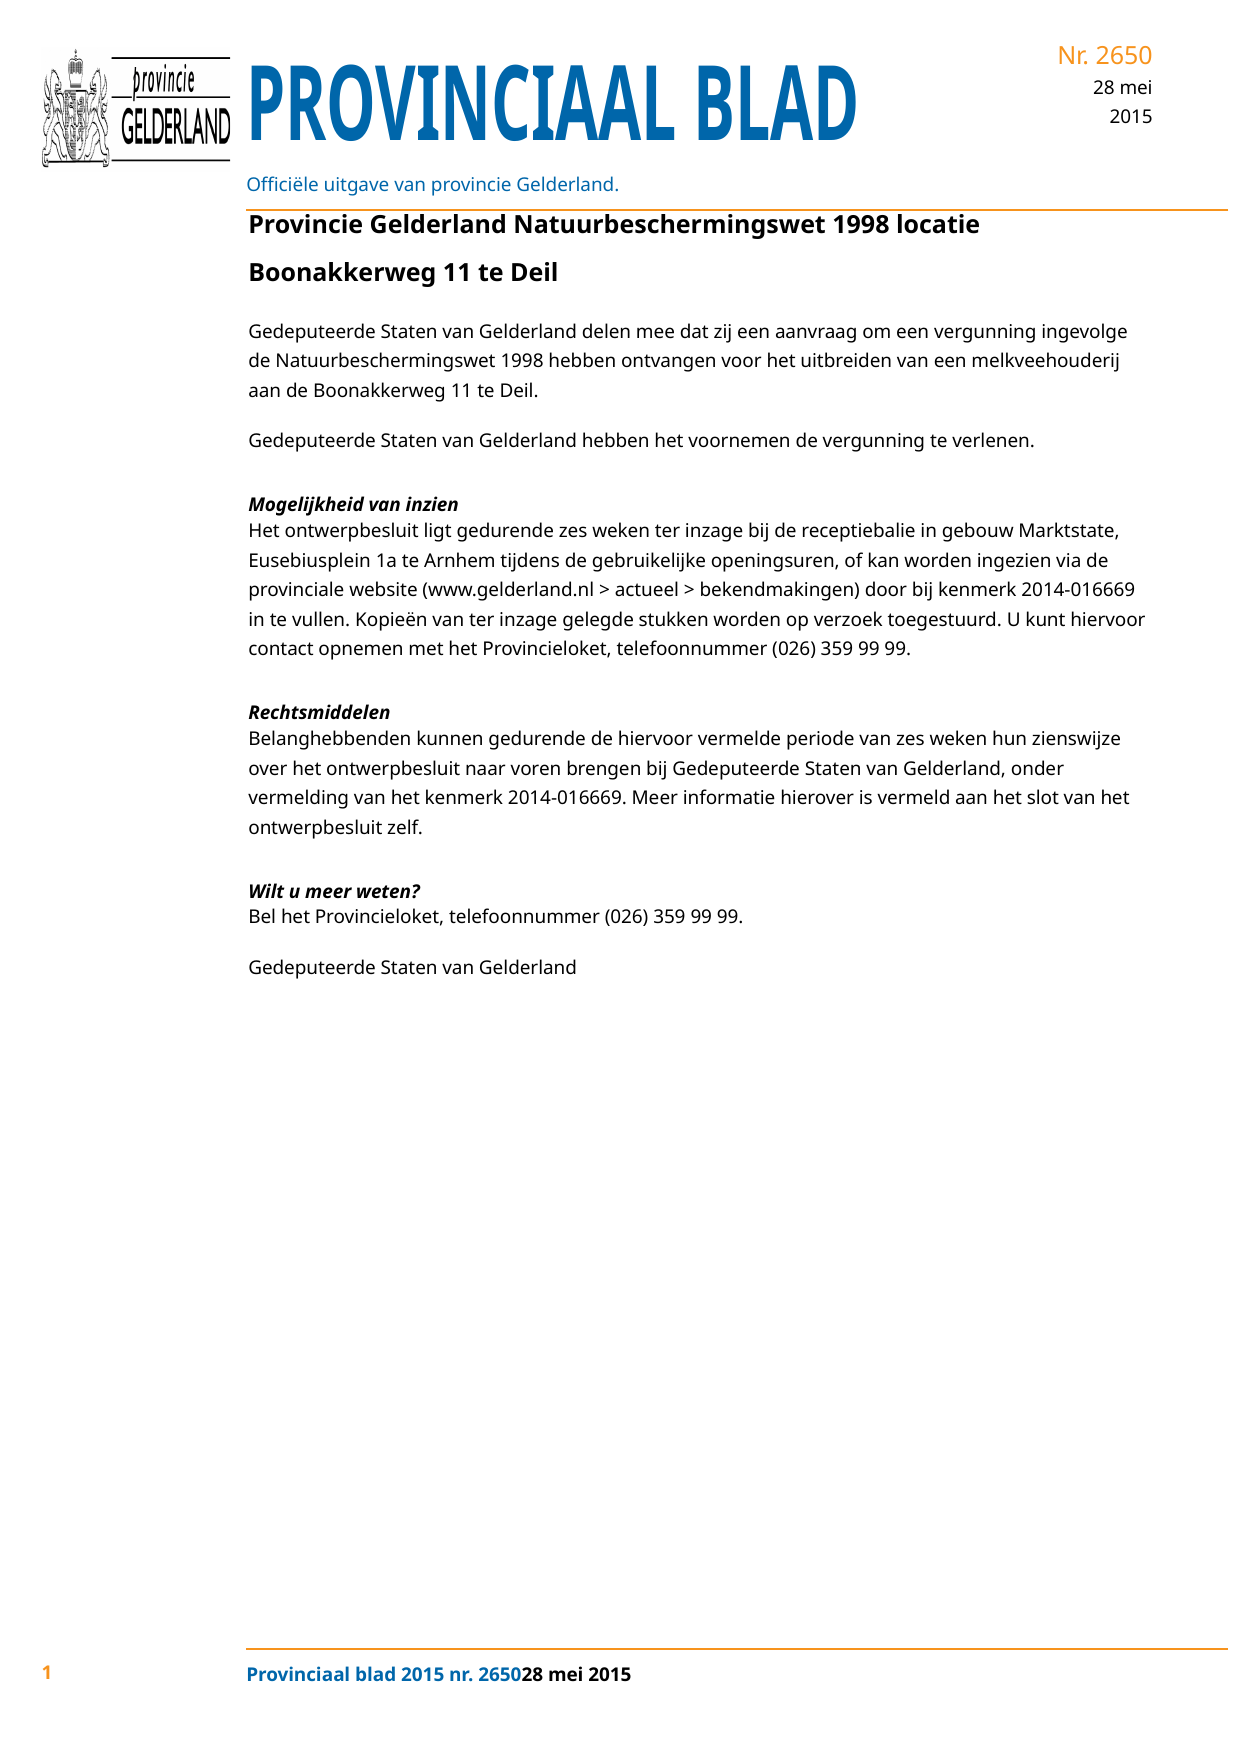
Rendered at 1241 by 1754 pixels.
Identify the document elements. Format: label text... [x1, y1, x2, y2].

text Bel het Provincieloket, telefoonnummer (026) 359 99 99. [248, 904, 1152, 929]
text Gedeputeerde Staten van Gelderland hebben het voornemen de vergunning te verlenen. [248, 427, 1152, 453]
text Belanghebbenden kunnen gedurende de hiervoor vermelde periode van zes weken hun zienswijze over het ontwerpbesluit naar voren brengen bij Gedeputeerde Staten van Gelderland, onder vermelding van het kenmerk 2014-016669. Meer informatie hierover is vermeld aan het slot van het ontwerpbesluit zelf. [248, 725, 1152, 840]
text Provincie Gelderland Natuurbeschermingswet 1998 locatie Boonakkerweg 11 te Deil [248, 211, 1152, 288]
text Rechtsmiddelen [248, 699, 1152, 725]
text Gedeputeerde Staten van Gelderland [248, 954, 1152, 980]
text Wilt u meer weten? [248, 878, 1152, 904]
text Gedeputeerde Staten van Gelderland delen mee dat zij een aanvraag om een vergunning ingevolge de Natuurbeschermingswet 1998 hebben ontvangen voor het uitbreiden van een melkveehouderij aan de Boonakkerweg 11 te Deil. [248, 318, 1152, 403]
text Het ontwerpbesluit ligt gedurende zes weken ter inzage bij de receptiebalie in gebouw Marktstate, Eusebiusplein 1a te Arnhem tijdens de gebruikelijke openingsuren, of kan worden ingezien via de provinciale website (www.gelderland.nl > actueel > bekendmakingen) door bij kenmerk 2014-016669 in te vullen. Kopieën van ter inzage gelegde stukken worden op verzoek toegestuurd. U kunt hiervoor contact opnemen met het Provincieloket, telefoonnummer (026) 359 99 99. [248, 517, 1152, 661]
text Mogelijkheid van inzien [248, 491, 1152, 517]
picture [41, 47, 231, 172]
